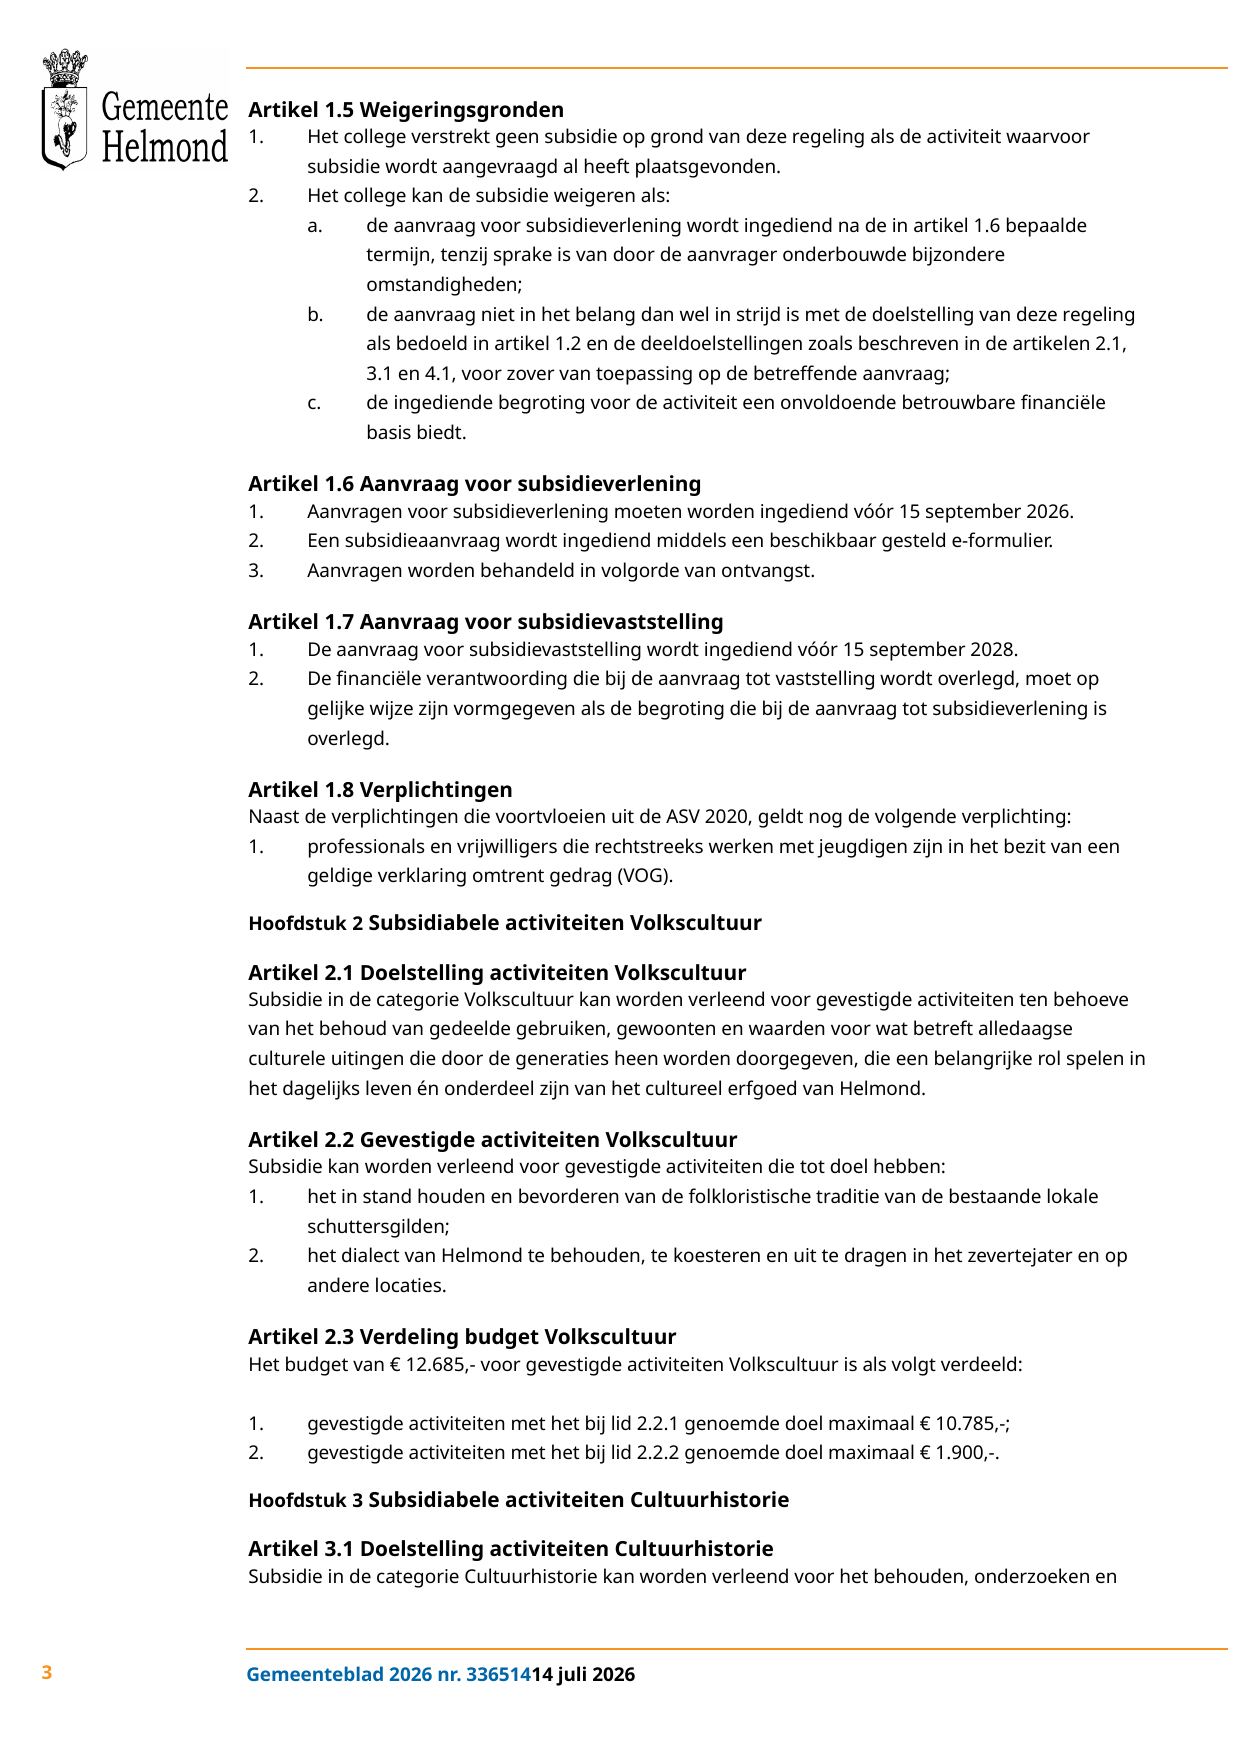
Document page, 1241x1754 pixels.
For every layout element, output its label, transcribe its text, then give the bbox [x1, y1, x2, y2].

list Het college verstrekt geen subsidie op grond van deze regeling als de activiteit waarvoor subsidie wordt aangevraagd al heeft plaatsgevonden. [248, 123, 1152, 178]
text Subsidie kan worden verleend voor gevestigde activiteiten die tot doel hebben: [248, 1154, 1152, 1179]
list professionals en vrijwilligers die rechtstreeks werken met jeugdigen zijn in het bezit van een geldige verklaring omtrent gedrag (VOG). [248, 833, 1152, 888]
text Subsidie in de categorie Cultuurhistorie kan worden verleend voor het behouden, onderzoeken en [248, 1563, 1152, 1589]
text Hoofdstuk 2 Subsidiabele activiteiten Volkscultuur [248, 908, 1152, 937]
text Subsidie in de categorie Volkscultuur kan worden verleend voor gevestigde activiteiten ten behoeve van het behoud van gedeelde gebruiken, gewoonten en waarden voor wat betreft alledaagse culturele uitingen die door de generaties heen worden doorgegeven, die een belangrijke rol spelen in het dagelijks leven én onderdeel zijn van het cultureel erfgoed van Helmond. [248, 986, 1152, 1101]
text Het budget van € 12.685,- voor gevestigde activiteiten Volkscultuur is als volgt verdeeld: [248, 1351, 1152, 1377]
text Artikel 1.6 Aanvraag voor subsidieverlening [248, 469, 1152, 498]
list de aanvraag voor subsidieverlening wordt ingediend na de in artikel 1.6 bepaalde termijn, tenzij sprake is van door de aanvrager onderbouwde bijzondere omstandigheden; [307, 212, 1152, 297]
text Artikel 1.8 Verplichtingen [248, 775, 1152, 803]
list de aanvraag niet in het belang dan wel in strijd is met de doelstelling van deze regeling als bedoeld in artikel 1.2 en de deeldoelstellingen zoals beschreven in de artikelen 2.1, 3.1 en 4.1, voor zover van toepassing op de betreffende aanvraag; [307, 301, 1152, 386]
list gevestigde activiteiten met het bij lid 2.2.2 genoemde doel maximaal € 1.900,-. [248, 1439, 1152, 1465]
list Aanvragen worden behandeld in volgorde van ontvangst. [248, 557, 1152, 583]
text Artikel 1.7 Aanvraag voor subsidievaststelling [248, 607, 1152, 636]
text Naast de verplichtingen die voortvloeien uit de ASV 2020, geldt nog de volgende verplichting: [248, 803, 1152, 829]
text Artikel 2.2 Gevestigde activiteiten Volkscultuur [248, 1125, 1152, 1154]
picture [41, 47, 231, 172]
list De aanvraag voor subsidievaststelling wordt ingediend vóór 15 september 2028. [248, 636, 1152, 662]
text Artikel 1.5 Weigeringsgronden [248, 95, 1152, 123]
list het dialect van Helmond te behouden, te koesteren en uit te dragen in het zevertejater en op andere locaties. [248, 1242, 1152, 1298]
list Aanvragen voor subsidieverlening moeten worden ingediend vóór 15 september 2026. [248, 498, 1152, 524]
list Een subsidieaanvraag wordt ingediend middels een beschikbaar gesteld e-formulier. [248, 527, 1152, 553]
text Artikel 3.1 Doelstelling activiteiten Cultuurhistorie [248, 1534, 1152, 1563]
list gevestigde activiteiten met het bij lid 2.2.1 genoemde doel maximaal € 10.785,-; [248, 1410, 1152, 1436]
text Hoofdstuk 3 Subsidiabele activiteiten Cultuurhistorie [248, 1485, 1152, 1514]
list De financiële verantwoording die bij de aanvraag tot vaststelling wordt overlegd, moet op gelijke wijze zijn vormgegeven als de begroting die bij de aanvraag tot subsidieverlening is overlegd. [248, 666, 1152, 750]
text Artikel 2.3 Verdeling budget Volkscultuur [248, 1322, 1152, 1351]
list het in stand houden en bevorderen van de folkloristische traditie van de bestaande lokale schuttersgilden; [248, 1183, 1152, 1238]
list Het college kan de subsidie weigeren als: [248, 182, 1152, 208]
list de ingediende begroting voor de activiteit een onvoldoende betrouwbare financiële basis biedt. [307, 389, 1152, 445]
text Artikel 2.1 Doelstelling activiteiten Volkscultuur [248, 958, 1152, 986]
